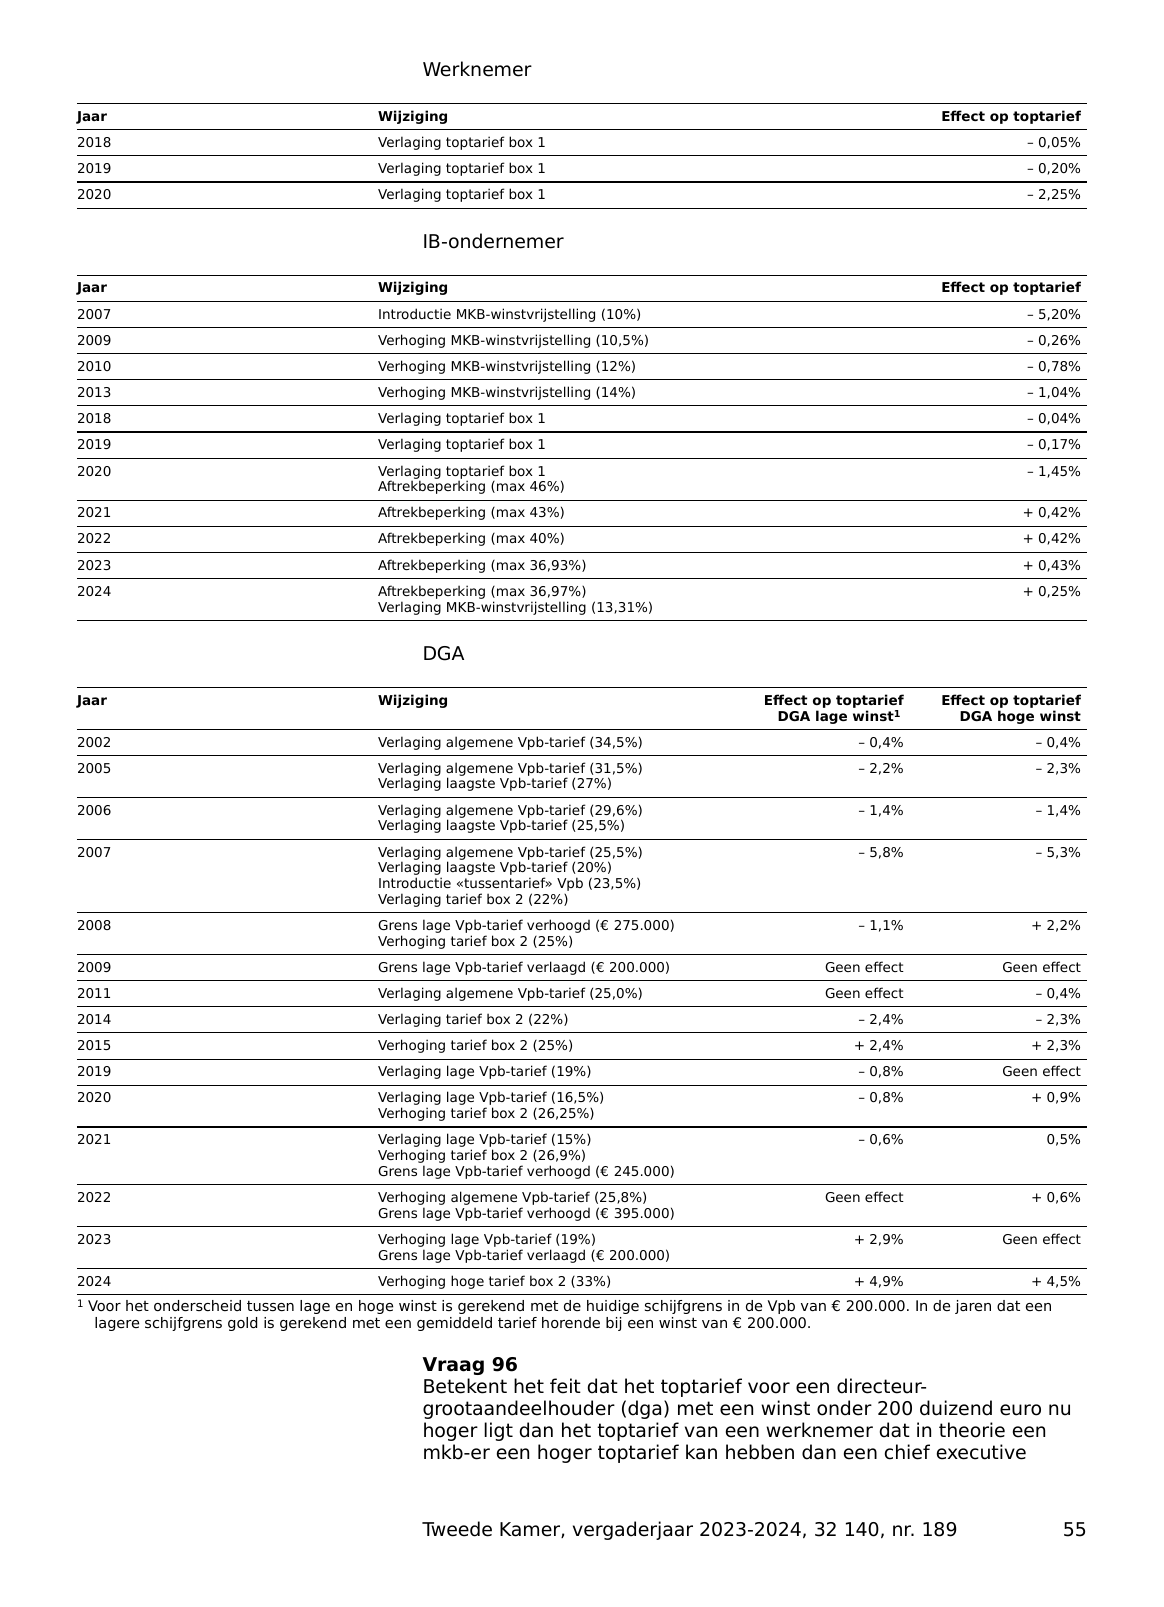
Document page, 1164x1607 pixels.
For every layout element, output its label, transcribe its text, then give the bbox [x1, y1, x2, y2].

table_cell – 0,8% [732, 1060, 909, 1084]
table_cell – 1,1% [732, 913, 909, 954]
table_cell Verhoging tarief box 2 (25%) [372, 1033, 732, 1058]
table_cell 2007 [77, 840, 372, 912]
table_cell – 0,4% [732, 730, 909, 755]
table_cell Verhoging MKB-winstvrijstelling (10,5%) [372, 328, 791, 353]
table_cell 2024 [77, 1269, 372, 1294]
table_cell Verlaging lage Vpb-tarief (19%) [372, 1060, 732, 1084]
table_header Effect op toptarief DGA lage winst1 [732, 688, 909, 729]
table_cell – 2,3% [909, 1007, 1087, 1032]
table_cell 0,5% [909, 1128, 1087, 1184]
table_cell Aftrekbeperking (max 36,97%) Verlaging MKB-winstvrijstelling (13,31%) [372, 579, 791, 620]
table_cell Geen effect [732, 955, 909, 980]
table_cell 2021 [77, 1128, 372, 1184]
table_cell 2019 [77, 1060, 372, 1084]
table_cell 1 Voor het onderscheid tussen lage en hoge winst is gerekend met de huidige schijfgrens in de Vpb van € 200.000. In de jaren dat een lagere schijfgrens gold is gerekend met een gemiddeld tarief horende bij een winst van € 200.000. [77, 1295, 1087, 1332]
table_cell Verlaging algemene Vpb-tarief (31,5%) Verlaging laagste Vpb-tarief (27%) [372, 756, 732, 797]
table_cell – 0,78% [791, 354, 1087, 379]
table_header Effect op toptarief [791, 104, 1087, 129]
table_cell 2018 [77, 406, 372, 431]
table_cell Aftrekbeperking (max 40%) [372, 527, 791, 552]
table_cell + 4,9% [732, 1269, 909, 1294]
table_cell Verhoging hoge tarief box 2 (33%) [372, 1269, 732, 1294]
table_cell Verlaging algemene Vpb-tarief (34,5%) [372, 730, 732, 755]
table_cell 2009 [77, 328, 372, 353]
table_cell – 2,2% [732, 756, 909, 797]
table_cell 2024 [77, 579, 372, 620]
table_cell – 0,05% [791, 130, 1087, 155]
table_cell Grens lage Vpb-tarief verhoogd (€ 275.000) Verhoging tarief box 2 (25%) [372, 913, 732, 954]
table_cell 2006 [77, 798, 372, 839]
table_cell Geen effect [909, 1227, 1087, 1268]
table_cell 2005 [77, 756, 372, 797]
table_cell 2021 [77, 501, 372, 526]
table_cell – 0,8% [732, 1086, 909, 1126]
table_cell Verlaging lage Vpb-tarief (15%) Verhoging tarief box 2 (26,9%) Grens lage Vpb-tarief verhoogd (€ 245.000) [372, 1128, 732, 1184]
table_header Effect op toptarief [791, 276, 1087, 301]
table_cell – 1,45% [791, 459, 1087, 499]
table_cell Geen effect [732, 981, 909, 1006]
table_header Wijziging [372, 688, 732, 729]
table_cell 2002 [77, 730, 372, 755]
table_header Jaar [77, 276, 372, 301]
table_cell + 0,42% [791, 527, 1087, 552]
subtitle DGA [422, 643, 1087, 665]
table_cell – 0,20% [791, 156, 1087, 181]
table_cell + 0,25% [791, 579, 1087, 620]
table_cell – 1,04% [791, 380, 1087, 405]
table_cell + 0,9% [909, 1086, 1087, 1126]
table_cell – 2,3% [909, 756, 1087, 797]
table_cell Verlaging algemene Vpb-tarief (29,6%) Verlaging laagste Vpb-tarief (25,5%) [372, 798, 732, 839]
subtitle Werknemer [422, 59, 1087, 81]
table_cell 2023 [77, 1227, 372, 1268]
table_cell Verhoging MKB-winstvrijstelling (12%) [372, 354, 791, 379]
table_cell 2010 [77, 354, 372, 379]
table_cell Grens lage Vpb-tarief verlaagd (€ 200.000) [372, 955, 732, 980]
table_cell Introductie MKB-winstvrijstelling (10%) [372, 302, 791, 327]
table_header Effect op toptarief DGA hoge winst [909, 688, 1087, 729]
table_cell – 0,04% [791, 406, 1087, 431]
table_cell – 0,6% [732, 1128, 909, 1184]
table_cell Geen effect [732, 1185, 909, 1226]
table_cell Verlaging toptarief box 1 [372, 433, 791, 458]
table_cell – 2,25% [791, 183, 1087, 207]
text Betekent het feit dat het toptarief voor een directeur-grootaandeelhouder (dga) met een winst onder 200 duizend euro nu hoger ligt dan het toptarief van een werknemer dat in theorie een mkb-er een hoger toptarief kan hebben dan een chief executive [422, 1376, 1087, 1464]
table_cell 2009 [77, 955, 372, 980]
table_header Jaar [77, 688, 372, 729]
table_cell + 2,9% [732, 1227, 909, 1268]
table_cell Verlaging toptarief box 1 [372, 156, 791, 181]
table_cell Verlaging algemene Vpb-tarief (25,5%) Verlaging laagste Vpb-tarief (20%) Introductie «tussentarief» Vpb (23,5%) Verlaging tarief box 2 (22%) [372, 840, 732, 912]
table_cell 2007 [77, 302, 372, 327]
table_cell – 0,26% [791, 328, 1087, 353]
table_cell – 5,20% [791, 302, 1087, 327]
table_cell – 1,4% [732, 798, 909, 839]
table_cell Verhoging algemene Vpb-tarief (25,8%) Grens lage Vpb-tarief verhoogd (€ 395.000) [372, 1185, 732, 1226]
table_cell Verlaging toptarief box 1 Aftrekbeperking (max 46%) [372, 459, 791, 499]
subtitle IB-ondernemer [422, 231, 1087, 253]
table_cell + 4,5% [909, 1269, 1087, 1294]
table_cell Aftrekbeperking (max 43%) [372, 501, 791, 526]
table_cell Verlaging toptarief box 1 [372, 406, 791, 431]
table_cell Verlaging lage Vpb-tarief (16,5%) Verhoging tarief box 2 (26,25%) [372, 1086, 732, 1126]
table_cell 2008 [77, 913, 372, 954]
table_cell 2019 [77, 156, 372, 181]
table_cell 2018 [77, 130, 372, 155]
table_cell 2022 [77, 1185, 372, 1226]
table_cell 2014 [77, 1007, 372, 1032]
table_cell 2013 [77, 380, 372, 405]
table_cell + 2,4% [732, 1033, 909, 1058]
table_cell Verhoging lage Vpb-tarief (19%) Grens lage Vpb-tarief verlaagd (€ 200.000) [372, 1227, 732, 1268]
table_cell + 2,3% [909, 1033, 1087, 1058]
table_cell 2020 [77, 183, 372, 207]
table_cell + 0,6% [909, 1185, 1087, 1226]
table_header Jaar [77, 104, 372, 129]
table_cell 2019 [77, 433, 372, 458]
table_cell – 2,4% [732, 1007, 909, 1032]
table_cell + 0,42% [791, 501, 1087, 526]
table_header Wijziging [372, 104, 791, 129]
table_cell 2022 [77, 527, 372, 552]
table_cell – 0,4% [909, 730, 1087, 755]
table_cell Geen effect [909, 955, 1087, 980]
table_cell – 0,17% [791, 433, 1087, 458]
table_cell Verlaging toptarief box 1 [372, 183, 791, 207]
table_cell Verlaging toptarief box 1 [372, 130, 791, 155]
table_cell 2020 [77, 459, 372, 499]
table_cell 2023 [77, 553, 372, 578]
table_cell + 0,43% [791, 553, 1087, 578]
table_cell – 0,4% [909, 981, 1087, 1006]
table_cell – 5,3% [909, 840, 1087, 912]
table_cell – 5,8% [732, 840, 909, 912]
table_cell 2015 [77, 1033, 372, 1058]
table_cell Geen effect [909, 1060, 1087, 1084]
table_cell Verlaging tarief box 2 (22%) [372, 1007, 732, 1032]
table_header Wijziging [372, 276, 791, 301]
table_cell 2020 [77, 1086, 372, 1126]
table_cell – 1,4% [909, 798, 1087, 839]
table_cell + 2,2% [909, 913, 1087, 954]
table_cell Aftrekbeperking (max 36,93%) [372, 553, 791, 578]
table_cell Verlaging algemene Vpb-tarief (25,0%) [372, 981, 732, 1006]
table_cell Verhoging MKB-winstvrijstelling (14%) [372, 380, 791, 405]
text Vraag 96 [422, 1354, 1087, 1376]
table_cell 2011 [77, 981, 372, 1006]
